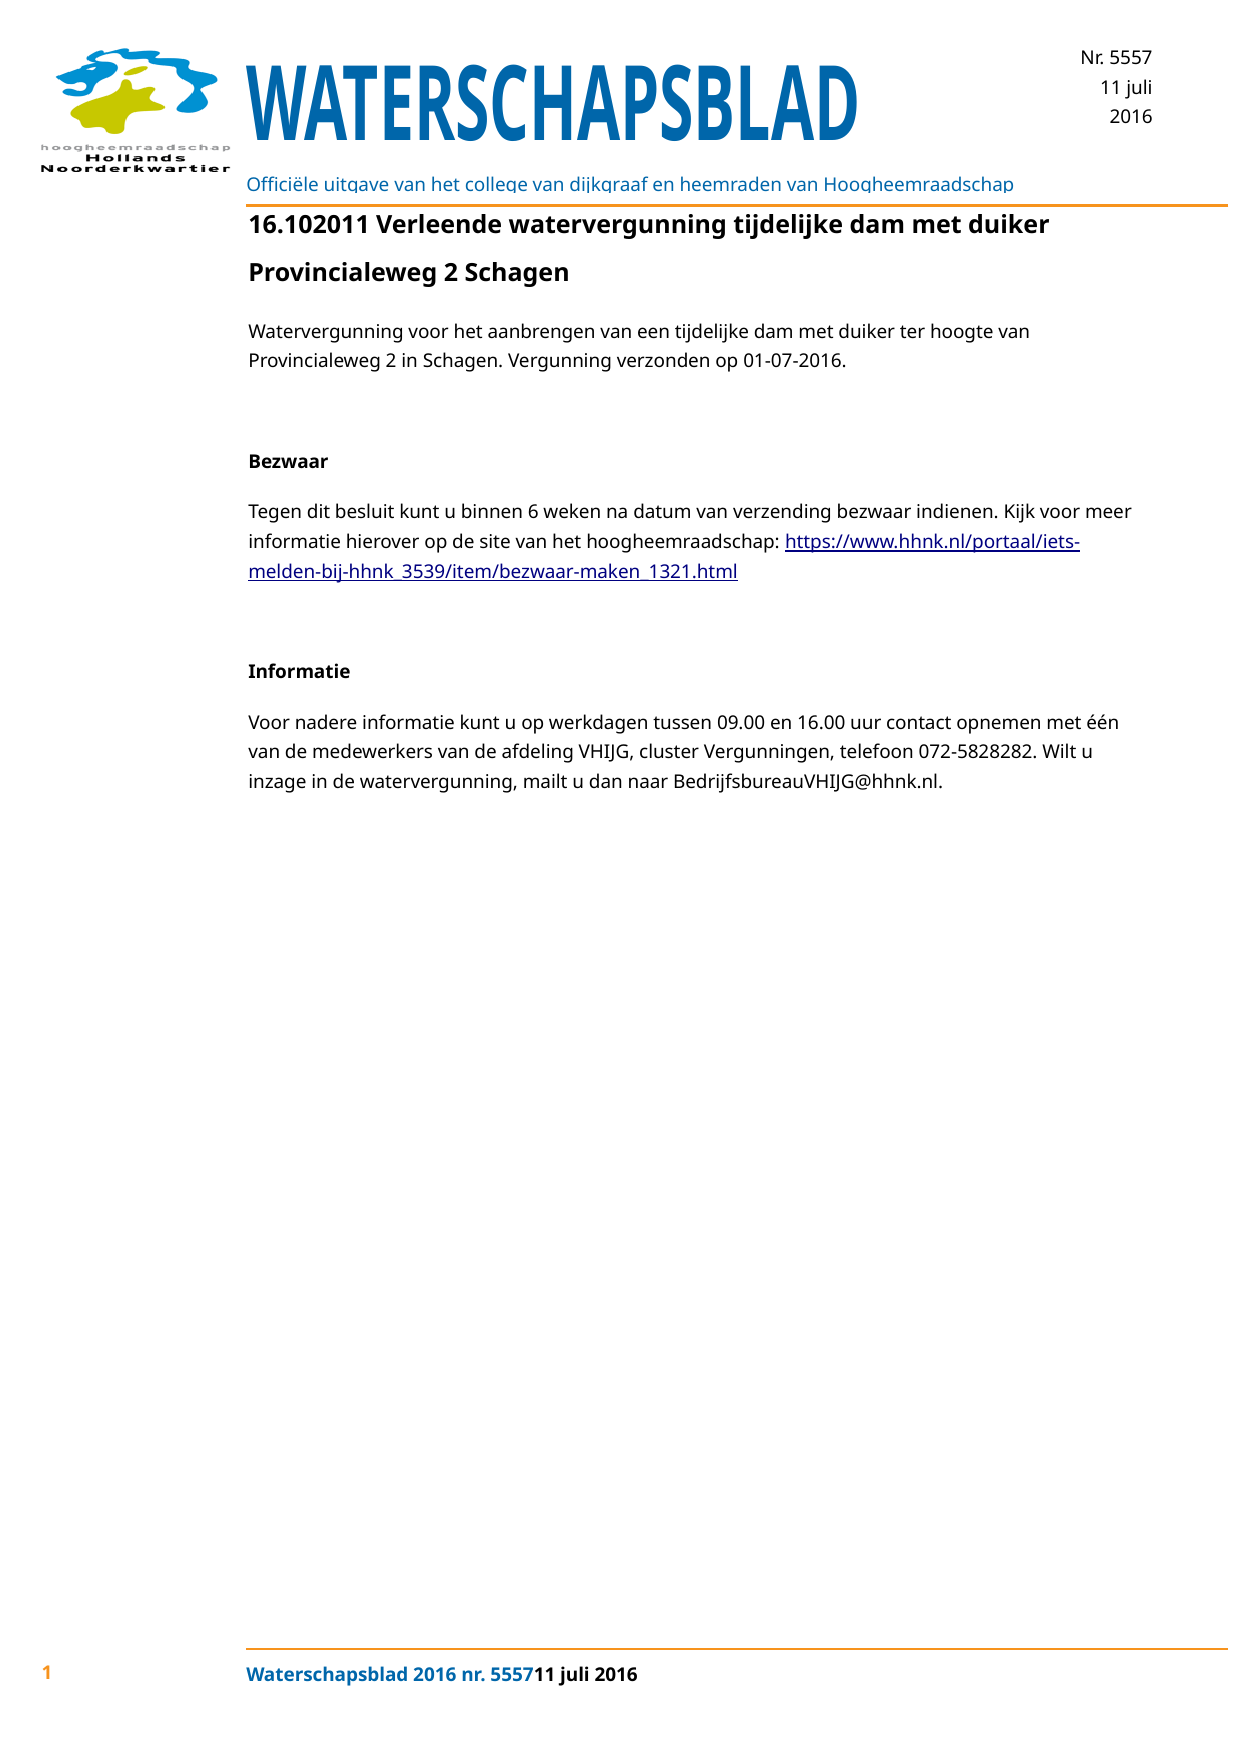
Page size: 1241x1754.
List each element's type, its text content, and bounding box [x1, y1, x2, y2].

text 16.102011 Verleende watervergunning tijdelijke dam met duiker Provincialeweg 2 Schagen [248, 207, 1152, 288]
text Bezwaar [248, 448, 1152, 474]
text Informatie [248, 659, 1152, 684]
text Voor nadere informatie kunt u op werkdagen tussen 09.00 en 16.00 uur contact opnemen met één van de medewerkers van de afdeling VHIJG, cluster Vergunningen, telefoon 072-5828282. Wilt u inzage in de watervergunning, mailt u dan naar BedrijfsbureauVHIJG@hhnk.nl. [248, 709, 1152, 794]
text Watervergunning voor het aanbrengen van een tijdelijke dam met duiker ter hoogte van Provincialeweg 2 in Schagen. Vergunning verzonden op 01-07-2016. [248, 318, 1152, 373]
picture [41, 47, 231, 172]
text Tegen dit besluit kunt u binnen 6 weken na datum van verzending bezwaar indienen. Kijk voor meer informatie hierover op de site van het hoogheemraadschap: https://www.hhnk.nl/portaal/iets-melden-bij-hhnk_3539/item/bezwaar-maken_1321.html [248, 499, 1152, 584]
